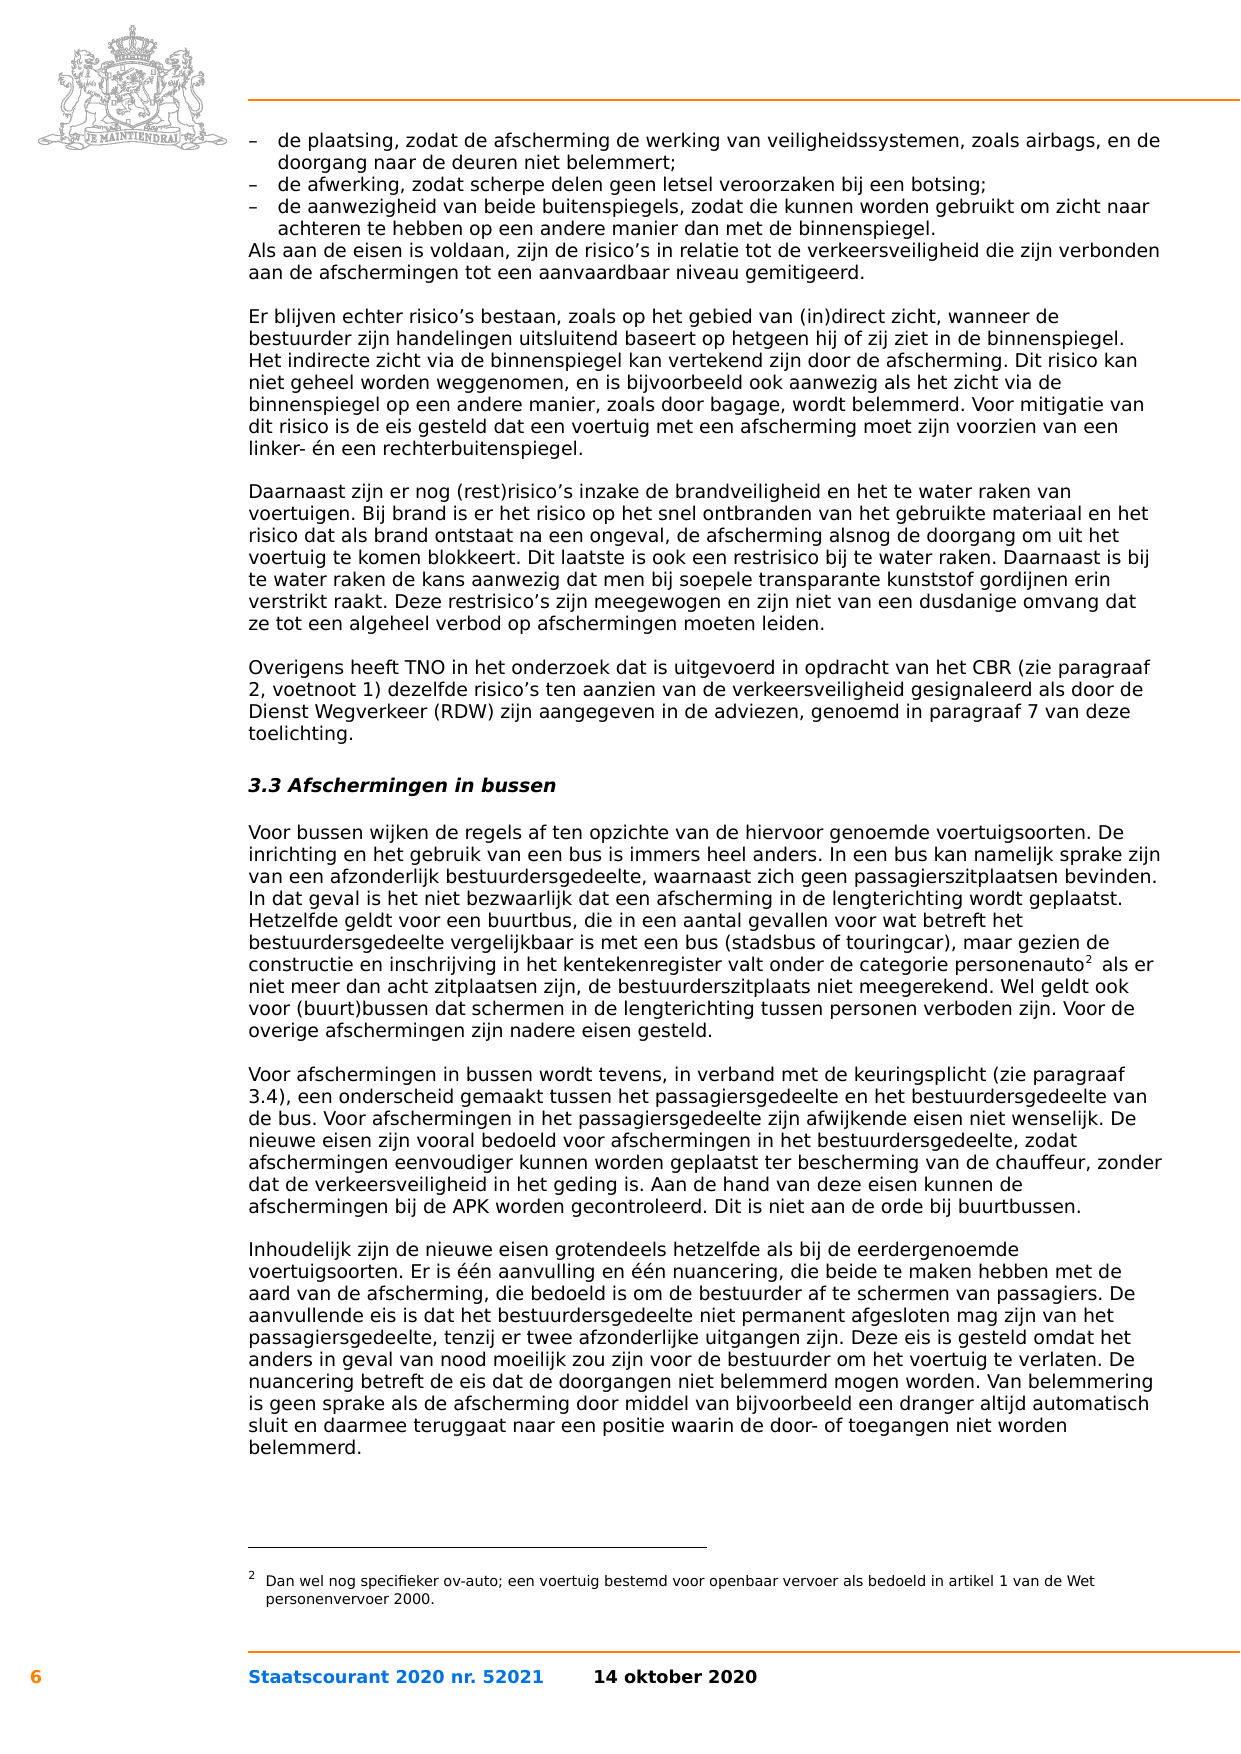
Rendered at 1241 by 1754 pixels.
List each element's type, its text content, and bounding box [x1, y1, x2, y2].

text – de plaatsing, zodat de afscherming de werking van veiligheidssystemen, zoals airbags, en de doorgang naar de deuren niet belemmert; [248, 130, 1163, 174]
text Er blijven echter risico’s bestaan, zoals op het gebied van (in)direct zicht, wanneer de bestuurder zijn handelingen uitsluitend baseert op hetgeen hij of zij ziet in de binnenspiegel. Het indirecte zicht via de binnenspiegel kan vertekend zijn door de afscherming. Dit risico kan niet geheel worden weggenomen, en is bijvoorbeeld ook aanwezig als het zicht via de binnenspiegel op een andere manier, zoals door bagage, wordt belemmerd. Voor mitigatie van dit risico is de eis gesteld dat een voertuig met een afscherming moet zijn voorzien van een linker- én een rechterbuitenspiegel. [248, 306, 1163, 459]
picture [38, 25, 227, 150]
text Dan wel nog specifieker ov-auto; een voertuig bestemd voor openbaar vervoer als bedoeld in artikel 1 van de Wet personenvervoer 2000. [248, 1569, 1163, 1608]
text Overigens heeft TNO in het onderzoek dat is uitgevoerd in opdracht van het CBR (zie paragraaf 2, voetnoot 1) dezelfde risico’s ten aanzien van de verkeersveiligheid gesignaleerd als door de Dienst Wegverkeer (RDW) zijn aangegeven in de adviezen, genoemd in paragraaf 7 van deze toelichting. [248, 657, 1163, 745]
text Voor bussen wijken de regels af ten opzichte van de hiervoor genoemde voertuigsoorten. De inrichting en het gebruik van een bus is immers heel anders. In een bus kan namelijk sprake zijn van een afzonderlijk bestuurdersgedeelte, waarnaast zich geen passagierszitplaatsen bevinden. In dat geval is het niet bezwaarlijk dat een afscherming in de lengterichting wordt geplaatst. Hetzelfde geldt voor een buurtbus, die in een aantal gevallen voor wat betreft het bestuurdersgedeelte vergelijkbaar is met een bus (stadsbus of touringcar), maar gezien de constructie en inschrijving in het kentekenregister valt onder de categorie personenauto als er niet meer dan acht zitplaatsen zijn, de bestuurderszitplaats niet meegerekend. Wel geldt ook voor (buurt)bussen dat schermen in de lengterichting tussen personen verboden zijn. Voor de overige afschermingen zijn nadere eisen gesteld. [248, 822, 1163, 1042]
text Daarnaast zijn er nog (rest)risico’s inzake de brandveiligheid en het te water raken van voertuigen. Bij brand is er het risico op het snel ontbranden van het gebruikte materiaal en het risico dat als brand ontstaat na een ongeval, de afscherming alsnog de doorgang om uit het voertuig te komen blokkeert. Dit laatste is ook een restrisico bij te water raken. Daarnaast is bij te water raken de kans aanwezig dat men bij soepele transparante kunststof gordijnen erin verstrikt raakt. Deze restrisico’s zijn meegewogen en zijn niet van een dusdanige omvang dat ze tot een algeheel verbod op afschermingen moeten leiden. [248, 481, 1163, 635]
text – de afwerking, zodat scherpe delen geen letsel veroorzaken bij een botsing; [248, 174, 1163, 196]
text Inhoudelijk zijn de nieuwe eisen grotendeels hetzelfde als bij de eerdergenoemde voertuigsoorten. Er is één aanvulling en één nuancering, die beide te maken hebben met de aard van de afscherming, die bedoeld is om de bestuurder af te schermen van passagiers. De aanvullende eis is dat het bestuurdersgedeelte niet permanent afgesloten mag zijn van het passagiersgedeelte, tenzij er twee afzonderlijke uitgangen zijn. Deze eis is gesteld omdat het anders in geval van nood moeilijk zou zijn voor de bestuurder om het voertuig te verlaten. De nuancering betreft de eis dat de doorgangen niet belemmerd mogen worden. Van belemmering is geen sprake als de afscherming door middel van bijvoorbeeld een dranger altijd automatisch sluit en daarmee teruggaat naar een positie waarin de door- of toegangen niet worden belemmerd. [248, 1239, 1163, 1459]
subtitle 3.3 Afschermingen in bussen [248, 775, 1163, 797]
text Voor afschermingen in bussen wordt tevens, in verband met de keuringsplicht (zie paragraaf 3.4), een onderscheid gemaakt tussen het passagiersgedeelte en het bestuurdersgedeelte van de bus. Voor afschermingen in het passagiersgedeelte zijn afwijkende eisen niet wenselijk. De nieuwe eisen zijn vooral bedoeld voor afschermingen in het bestuurdersgedeelte, zodat afschermingen eenvoudiger kunnen worden geplaatst ter bescherming van de chauffeur, zonder dat de verkeersveiligheid in het geding is. Aan de hand van deze eisen kunnen de afschermingen bij de APK worden gecontroleerd. Dit is niet aan de orde bij buurtbussen. [248, 1064, 1163, 1217]
text Als aan de eisen is voldaan, zijn de risico’s in relatie tot de verkeersveiligheid die zijn verbonden aan de afschermingen tot een aanvaardbaar niveau gemitigeerd. [248, 240, 1163, 284]
text – de aanwezigheid van beide buitenspiegels, zodat die kunnen worden gebruikt om zicht naar achteren te hebben op een andere manier dan met de binnenspiegel. [248, 196, 1163, 240]
